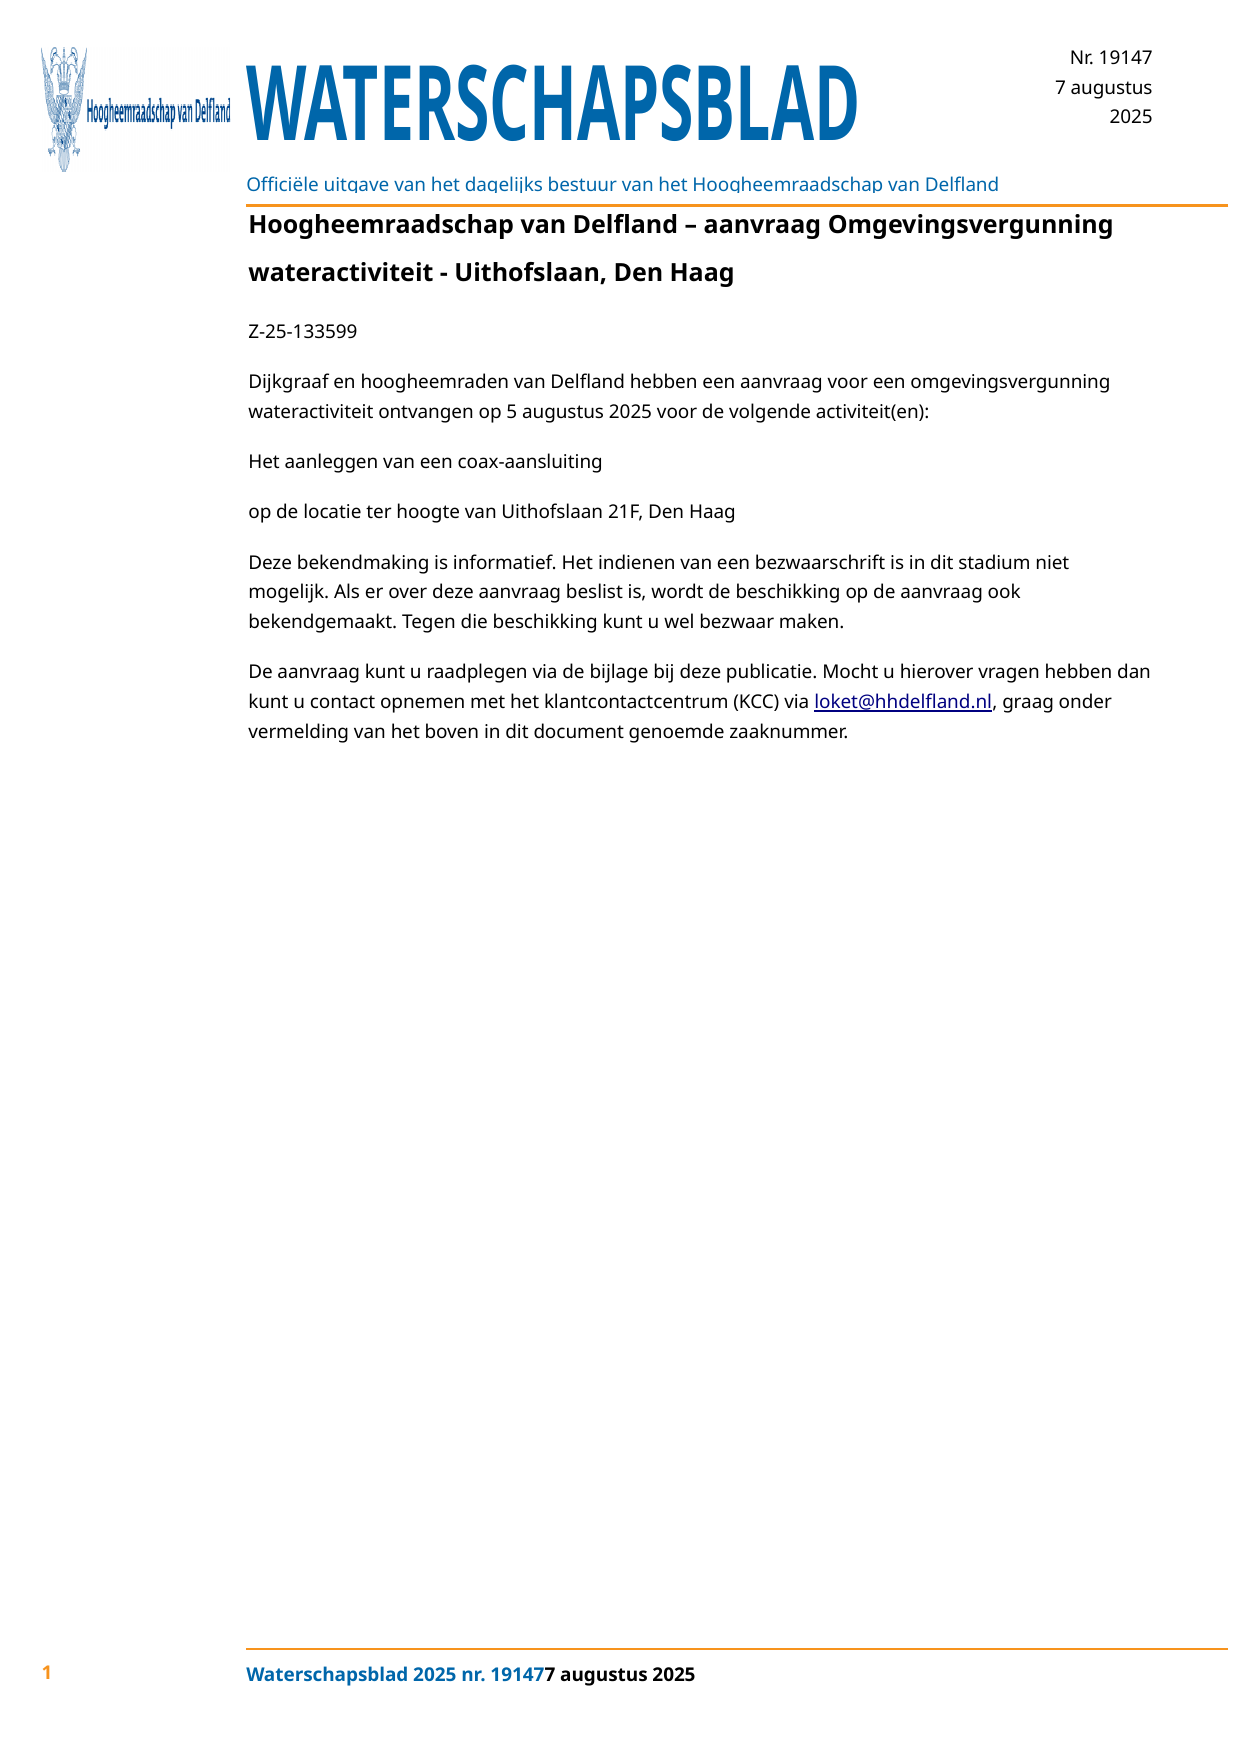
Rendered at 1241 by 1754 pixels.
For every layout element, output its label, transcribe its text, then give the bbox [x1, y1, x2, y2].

text Het aanleggen van een coax-aansluiting [248, 448, 1152, 474]
text Dijkgraaf en hoogheemraden van Delfland hebben een aanvraag voor een omgevingsvergunning wateractiviteit ontvangen op 5 augustus 2025 voor de volgende activiteit(en): [248, 368, 1152, 424]
text De aanvraag kunt u raadplegen via de bijlage bij deze publicatie. Mocht u hierover vragen hebben dan kunt u contact opnemen met het klantcontactcentrum (KCC) via loket@hhdelfland.nl, graag onder vermelding van het boven in dit document genoemde zaaknummer. [248, 659, 1152, 744]
text Hoogheemraadschap van Delfland – aanvraag Omgevingsvergunning wateractiviteit - Uithofslaan, Den Haag [248, 207, 1152, 288]
text Z-25-133599 [248, 318, 1152, 344]
text Deze bekendmaking is informatief. Het indienen van een bezwaarschrift is in dit stadium niet mogelijk. Als er over deze aanvraag beslist is, wordt de beschikking op de aanvraag ook bekendgemaakt. Tegen die beschikking kunt u wel bezwaar maken. [248, 549, 1152, 634]
picture [41, 47, 231, 172]
text op de locatie ter hoogte van Uithofslaan 21F, Den Haag [248, 499, 1152, 524]
